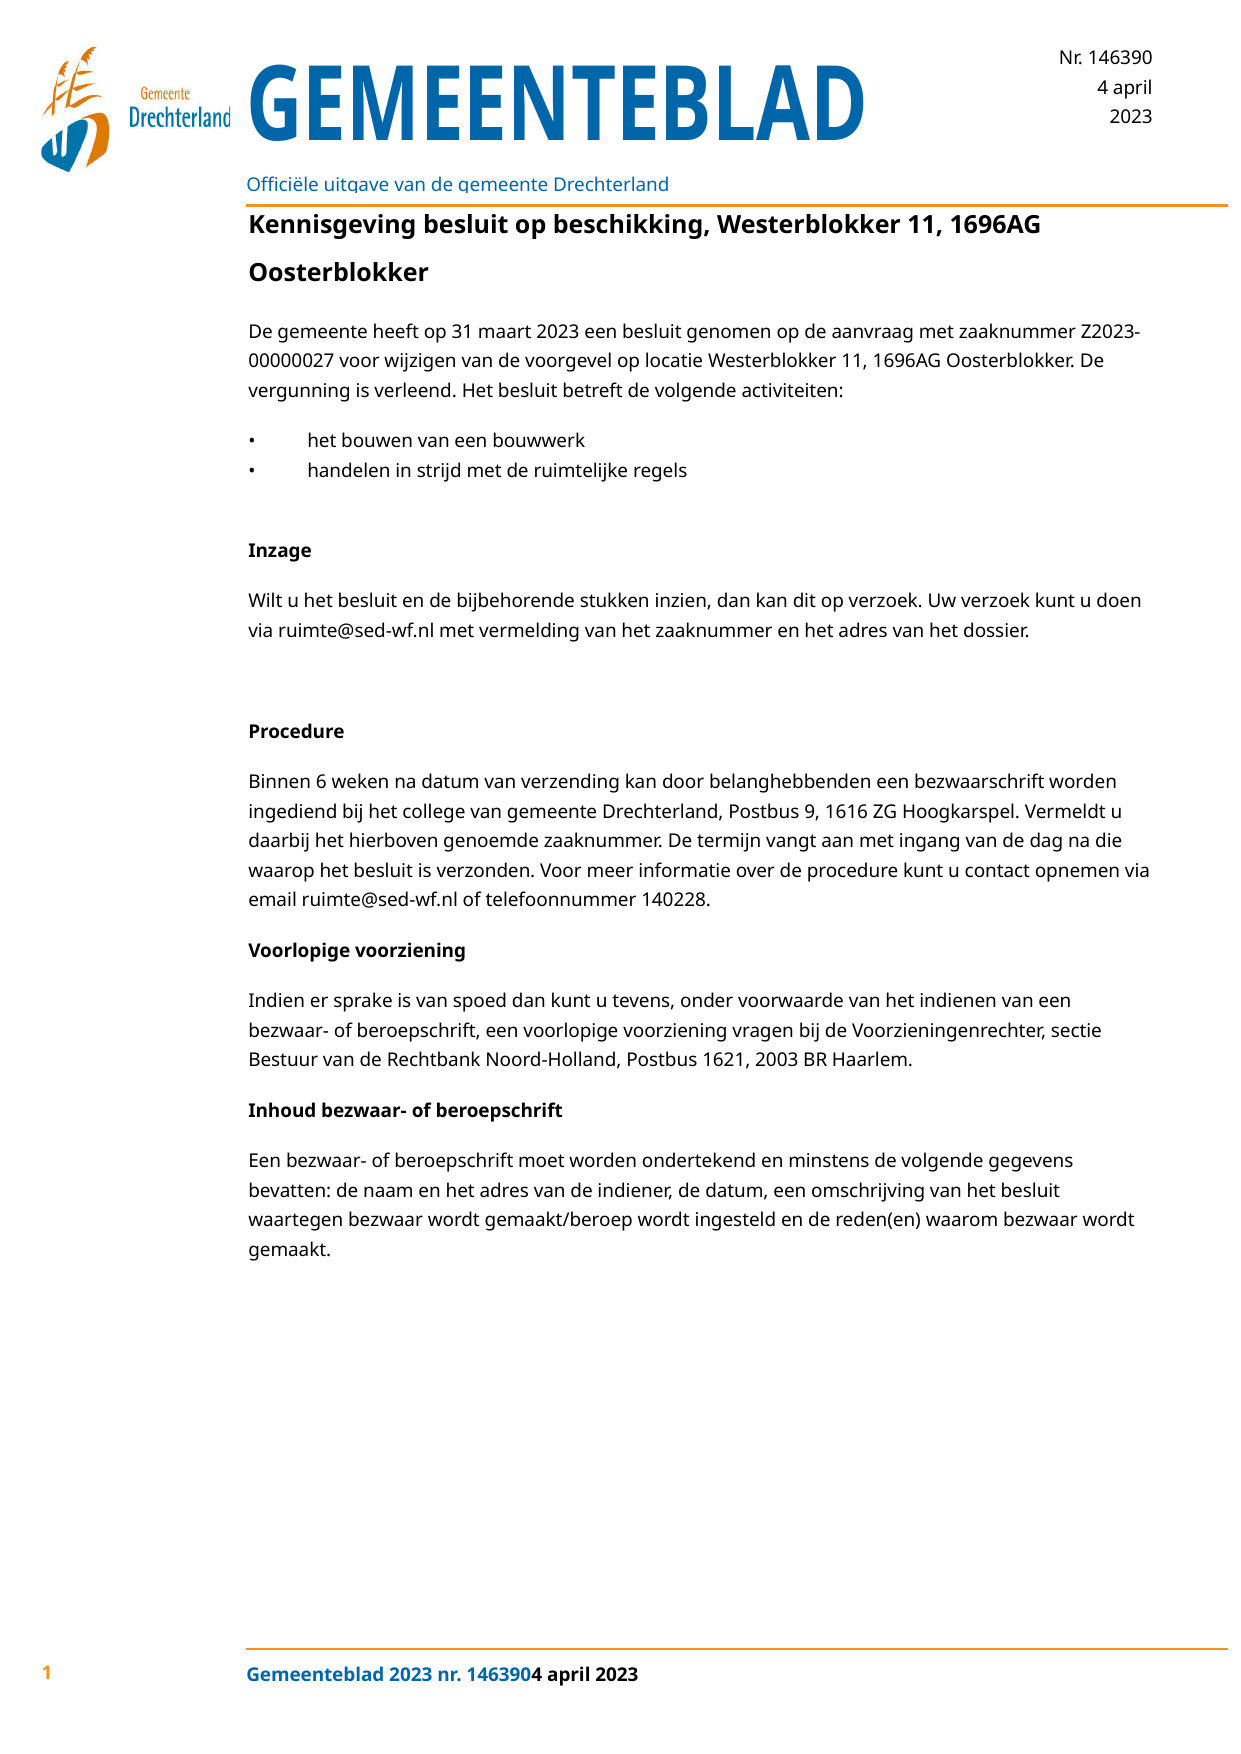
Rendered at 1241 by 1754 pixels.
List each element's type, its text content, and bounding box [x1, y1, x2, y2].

text Wilt u het besluit en de bijbehorende stukken inzien, dan kan dit op verzoek. Uw verzoek kunt u doen via ruimte@sed-wf.nl met vermelding van het zaaknummer en het adres van het dossier. [248, 587, 1152, 643]
picture [41, 158, 64, 172]
text De gemeente heeft op 31 maart 2023 een besluit genomen op de aanvraag met zaaknummer Z2023-00000027 voor wijzigen van de voorgevel op locatie Westerblokker 11, 1696AG Oosterblokker. De vergunning is verleend. Het besluit betreft de volgende activiteiten: [248, 318, 1152, 403]
text Voorlopige voorziening [248, 937, 1152, 963]
picture [41, 47, 231, 172]
text Inhoud bezwaar- of beroepschrift [248, 1097, 1152, 1123]
text Indien er sprake is van spoed dan kunt u tevens, onder voorwaarde van het indienen van een bezwaar- of beroepschrift, een voorlopige voorziening vragen bij de Voorzieningenrechter, sectie Bestuur van de Rechtbank Noord-Holland, Postbus 1621, 2003 BR Haarlem. [248, 987, 1152, 1072]
text Binnen 6 weken na datum van verzending kan door belanghebbenden een bezwaarschrift worden ingediend bij het college van gemeente Drechterland, Postbus 9, 1616 ZG Hoogkarspel. Vermeldt u daarbij het hierboven genoemde zaaknummer. De termijn vangt aan met ingang van de dag na die waarop het besluit is verzonden. Voor meer informatie over de procedure kunt u contact opnemen via email ruimte@sed-wf.nl of telefoonnummer 140228. [248, 768, 1152, 912]
text Een bezwaar- of beroepschrift moet worden ondertekend en minstens de volgende gegevens bevatten: de naam en het adres van de indiener, de datum, een omschrijving van het besluit waartegen bezwaar wordt gemaakt/beroep wordt ingesteld en de reden(en) waarom bezwaar wordt gemaakt. [248, 1147, 1152, 1262]
picture [226, 115, 231, 124]
text Inzage [248, 537, 1152, 563]
text Procedure [248, 718, 1152, 744]
text Kennisgeving besluit op beschikking, Westerblokker 11, 1696AG Oosterblokker [248, 207, 1152, 288]
list het bouwen van een bouwwerk [248, 427, 1152, 453]
list handelen in strijd met de ruimtelijke regels [248, 457, 1152, 483]
